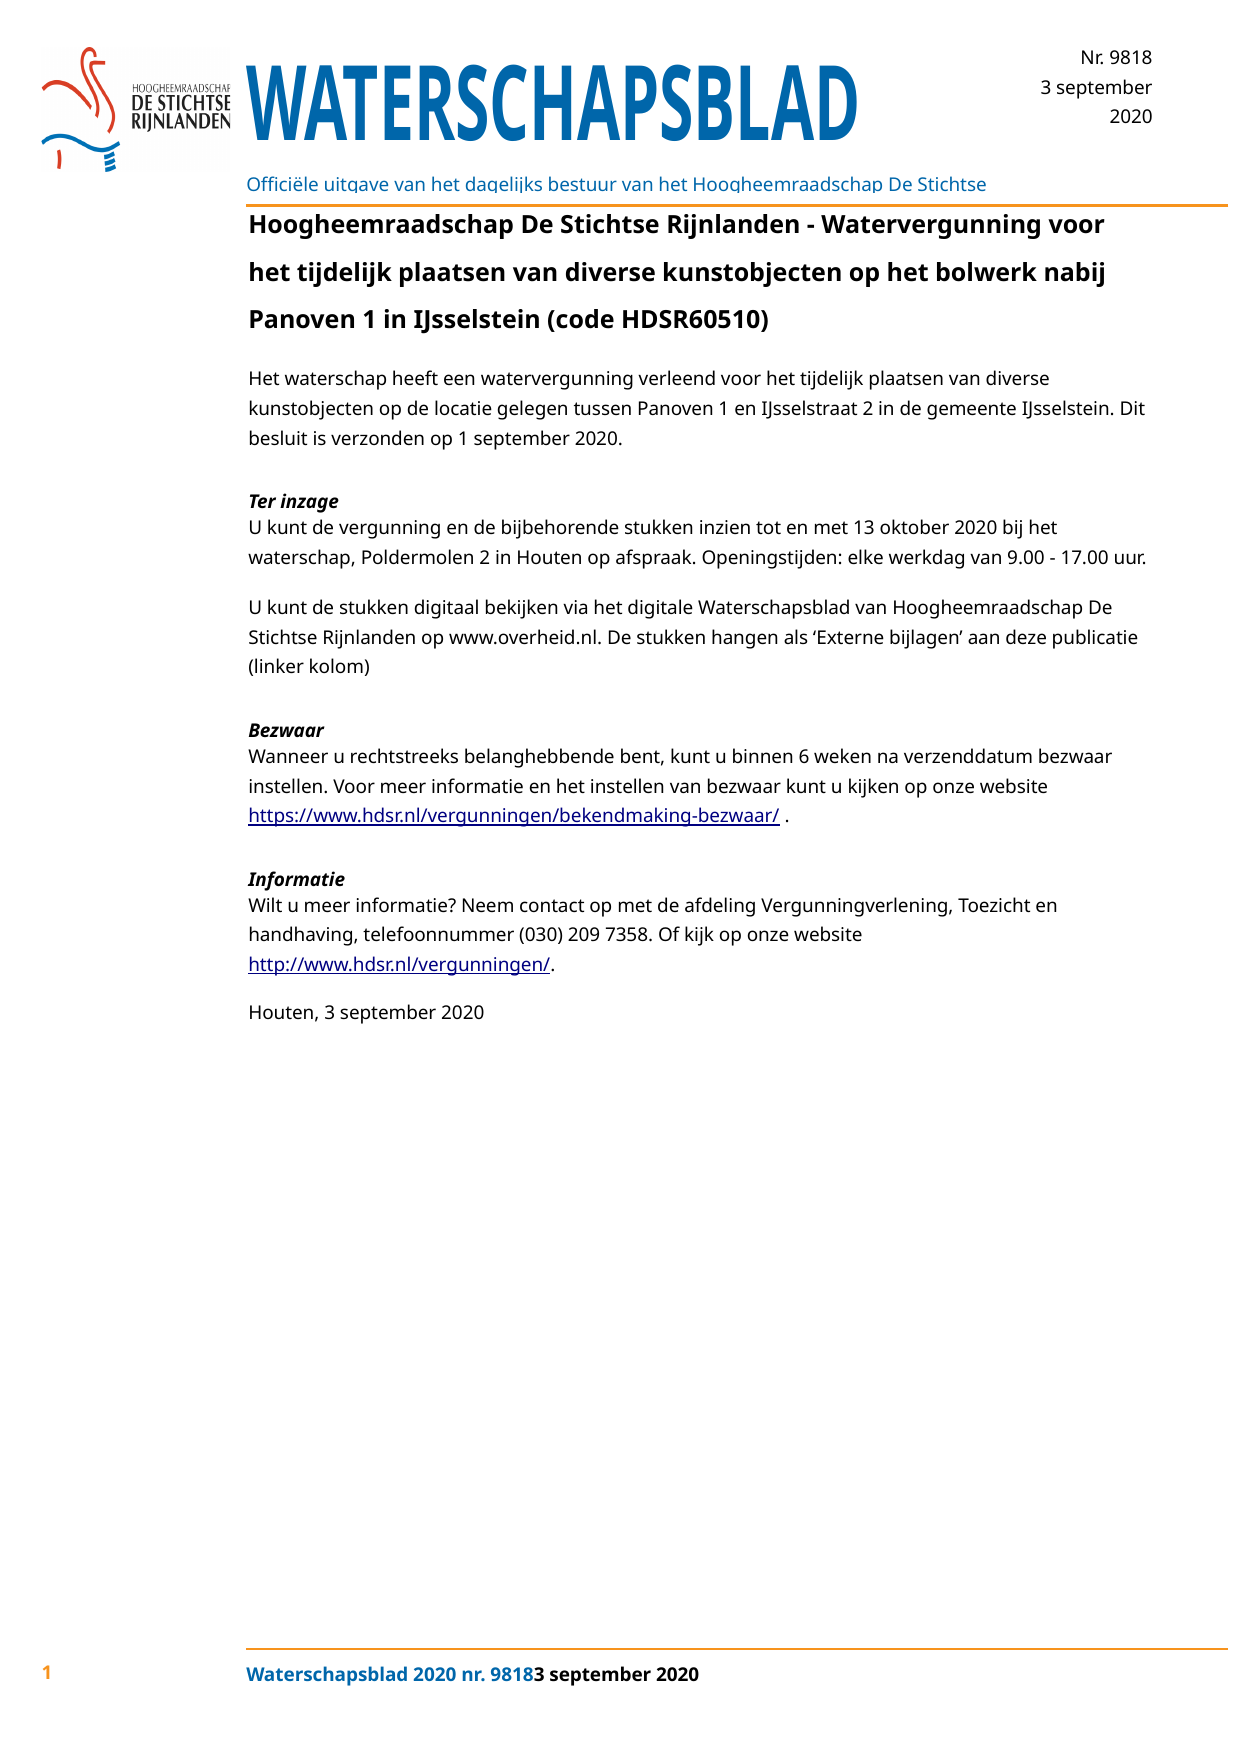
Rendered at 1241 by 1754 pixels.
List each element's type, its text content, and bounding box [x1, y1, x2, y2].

text Houten, 3 september 2020 [248, 999, 1152, 1025]
text Het waterschap heeft een watervergunning verleend voor het tijdelijk plaatsen van diverse kunstobjecten op de locatie gelegen tussen Panoven 1 en IJsselstraat 2 in de gemeente IJsselstein. Dit besluit is verzonden op 1 september 2020. [248, 366, 1152, 450]
text Wilt u meer informatie? Neem contact op met de afdeling Vergunningverlening, Toezicht en handhaving, telefoonnummer (030) 209 7358. Of kijk op onze website http://www.hdsr.nl/vergunningen/. [248, 892, 1152, 977]
text Wanneer u rechtstreeks belanghebbende bent, kunt u binnen 6 weken na verzenddatum bezwaar instellen. Voor meer informatie en het instellen van bezwaar kunt u kijken op onze website https://www.hdsr.nl/vergunningen/bekendmaking-bezwaar/ . [248, 743, 1152, 828]
text U kunt de vergunning en de bijbehorende stukken inzien tot en met 13 oktober 2020 bij het waterschap, Poldermolen 2 in Houten op afspraak. Openingstijden: elke werkdag van 9.00 - 17.00 uur. [248, 514, 1152, 570]
text Hoogheemraadschap De Stichtse Rijnlanden - Watervergunning voor het tijdelijk plaatsen van diverse kunstobjecten op het bolwerk nabij Panoven 1 in IJsselstein (code HDSR60510) [248, 207, 1152, 336]
picture [41, 47, 231, 172]
text Bezwaar [248, 717, 1152, 743]
text U kunt de stukken digitaal bekijken via het digitale Waterschapsblad van Hoogheemraadschap De Stichtse Rijnlanden op www.overheid.nl. De stukken hangen als ‘Externe bijlagen’ aan deze publicatie (linker kolom) [248, 594, 1152, 679]
text Informatie [248, 866, 1152, 892]
text Ter inzage [248, 489, 1152, 514]
